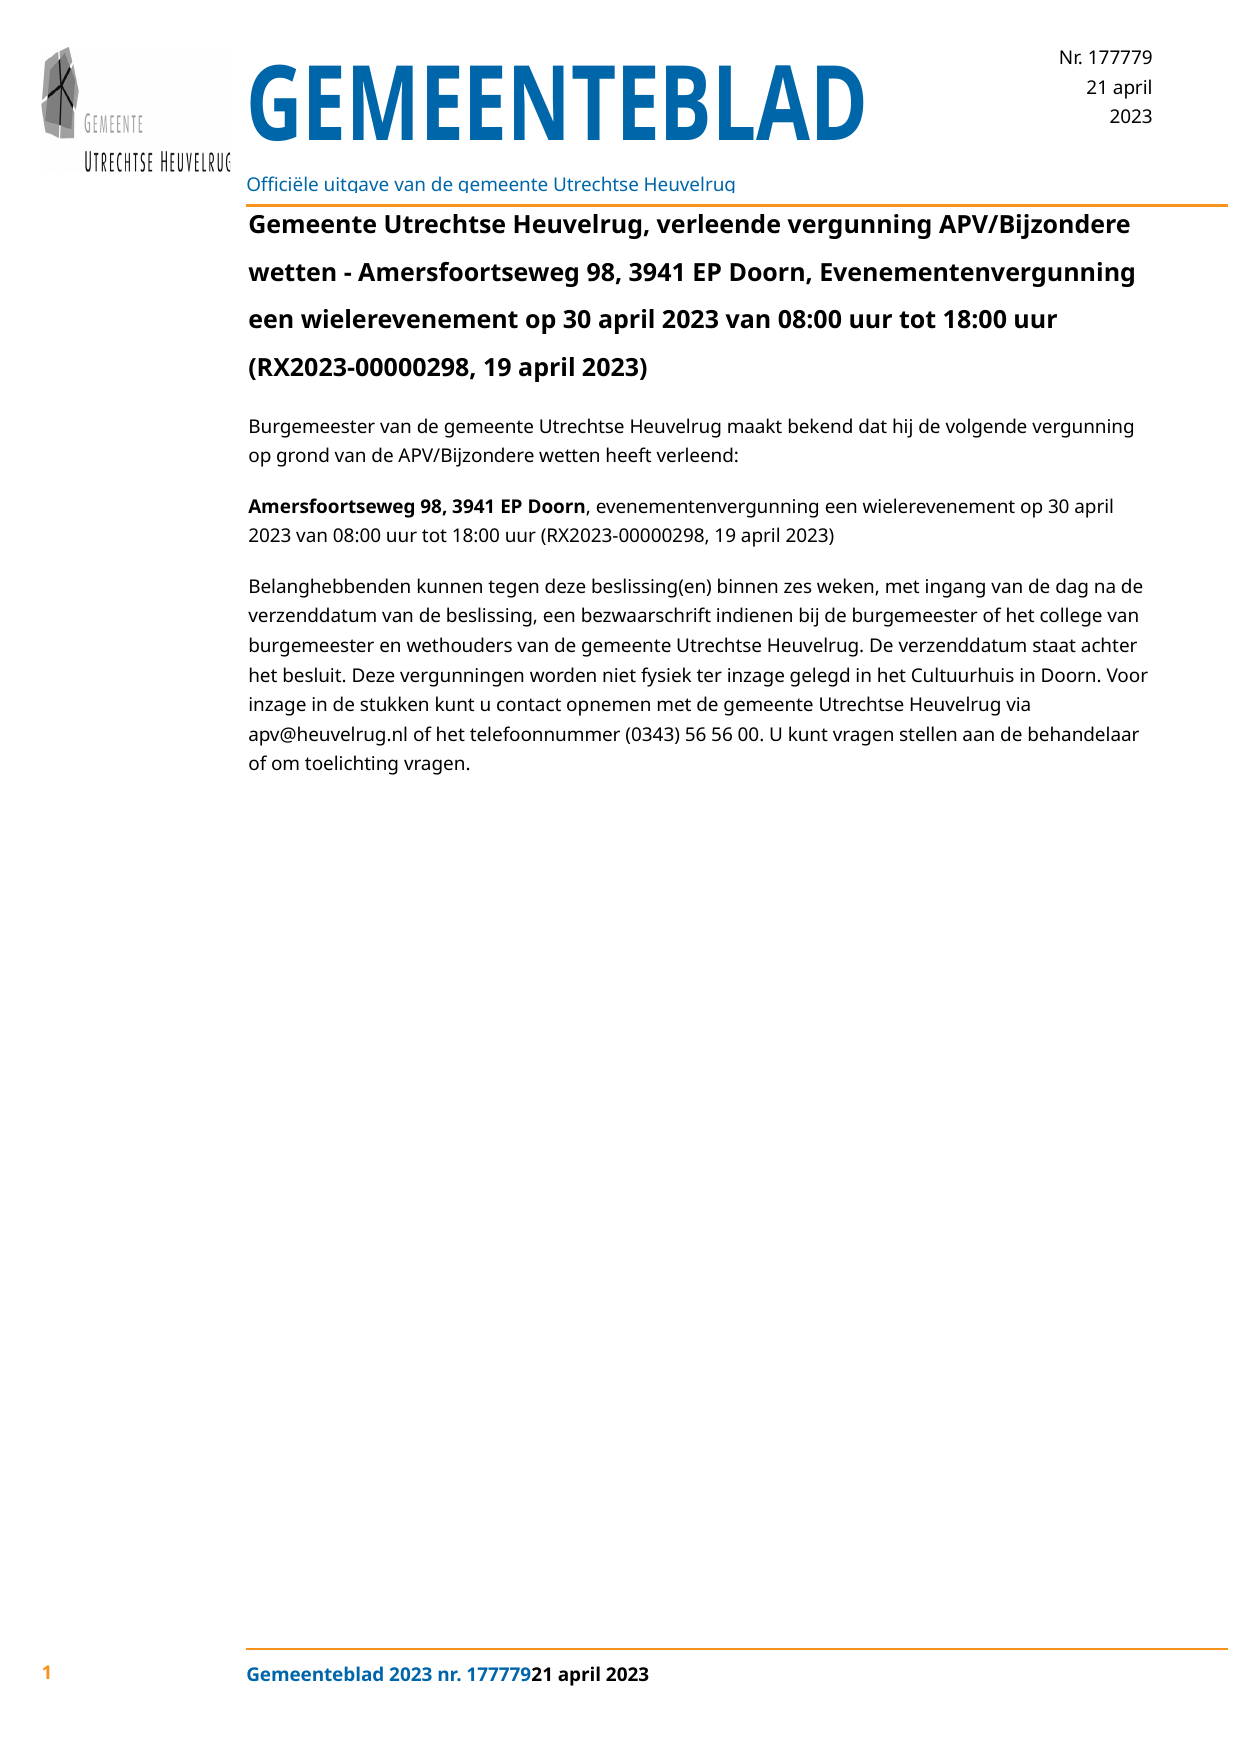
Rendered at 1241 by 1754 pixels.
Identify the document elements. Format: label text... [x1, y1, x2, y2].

text Burgemeester van de gemeente Utrechtse Heuvelrug maakt bekend dat hij de volgende vergunning op grond van de APV/Bijzondere wetten heeft verleend: [248, 413, 1152, 468]
text Belanghebbenden kunnen tegen deze beslissing(en) binnen zes weken, met ingang van de dag na de verzenddatum van de beslissing, een bezwaarschrift indienen bij de burgemeester of het college van burgemeester en wethouders van de gemeente Utrechtse Heuvelrug. De verzenddatum staat achter het besluit. Deze vergunningen worden niet fysiek ter inzage gelegd in het Cultuurhuis in Doorn. Voor inzage in de stukken kunt u contact opnemen met de gemeente Utrechtse Heuvelrug via apv@heuvelrug.nl of het telefoonnummer (0343) 56 56 00. U kunt vragen stellen aan de behandelaar of om toelichting vragen. [248, 573, 1152, 776]
text Gemeente Utrechtse Heuvelrug, verleende vergunning APV/Bijzondere wetten - Amersfoortseweg 98, 3941 EP Doorn, Evenementenvergunning een wielerevenement op 30 april 2023 van 08:00 uur tot 18:00 uur (RX2023-00000298, 19 april 2023) [248, 207, 1152, 384]
picture [41, 47, 231, 172]
text Amersfoortseweg 98, 3941 EP Doorn, evenementenvergunning een wielerevenement op 30 april 2023 van 08:00 uur tot 18:00 uur (RX2023-00000298, 19 april 2023) [248, 493, 1152, 548]
